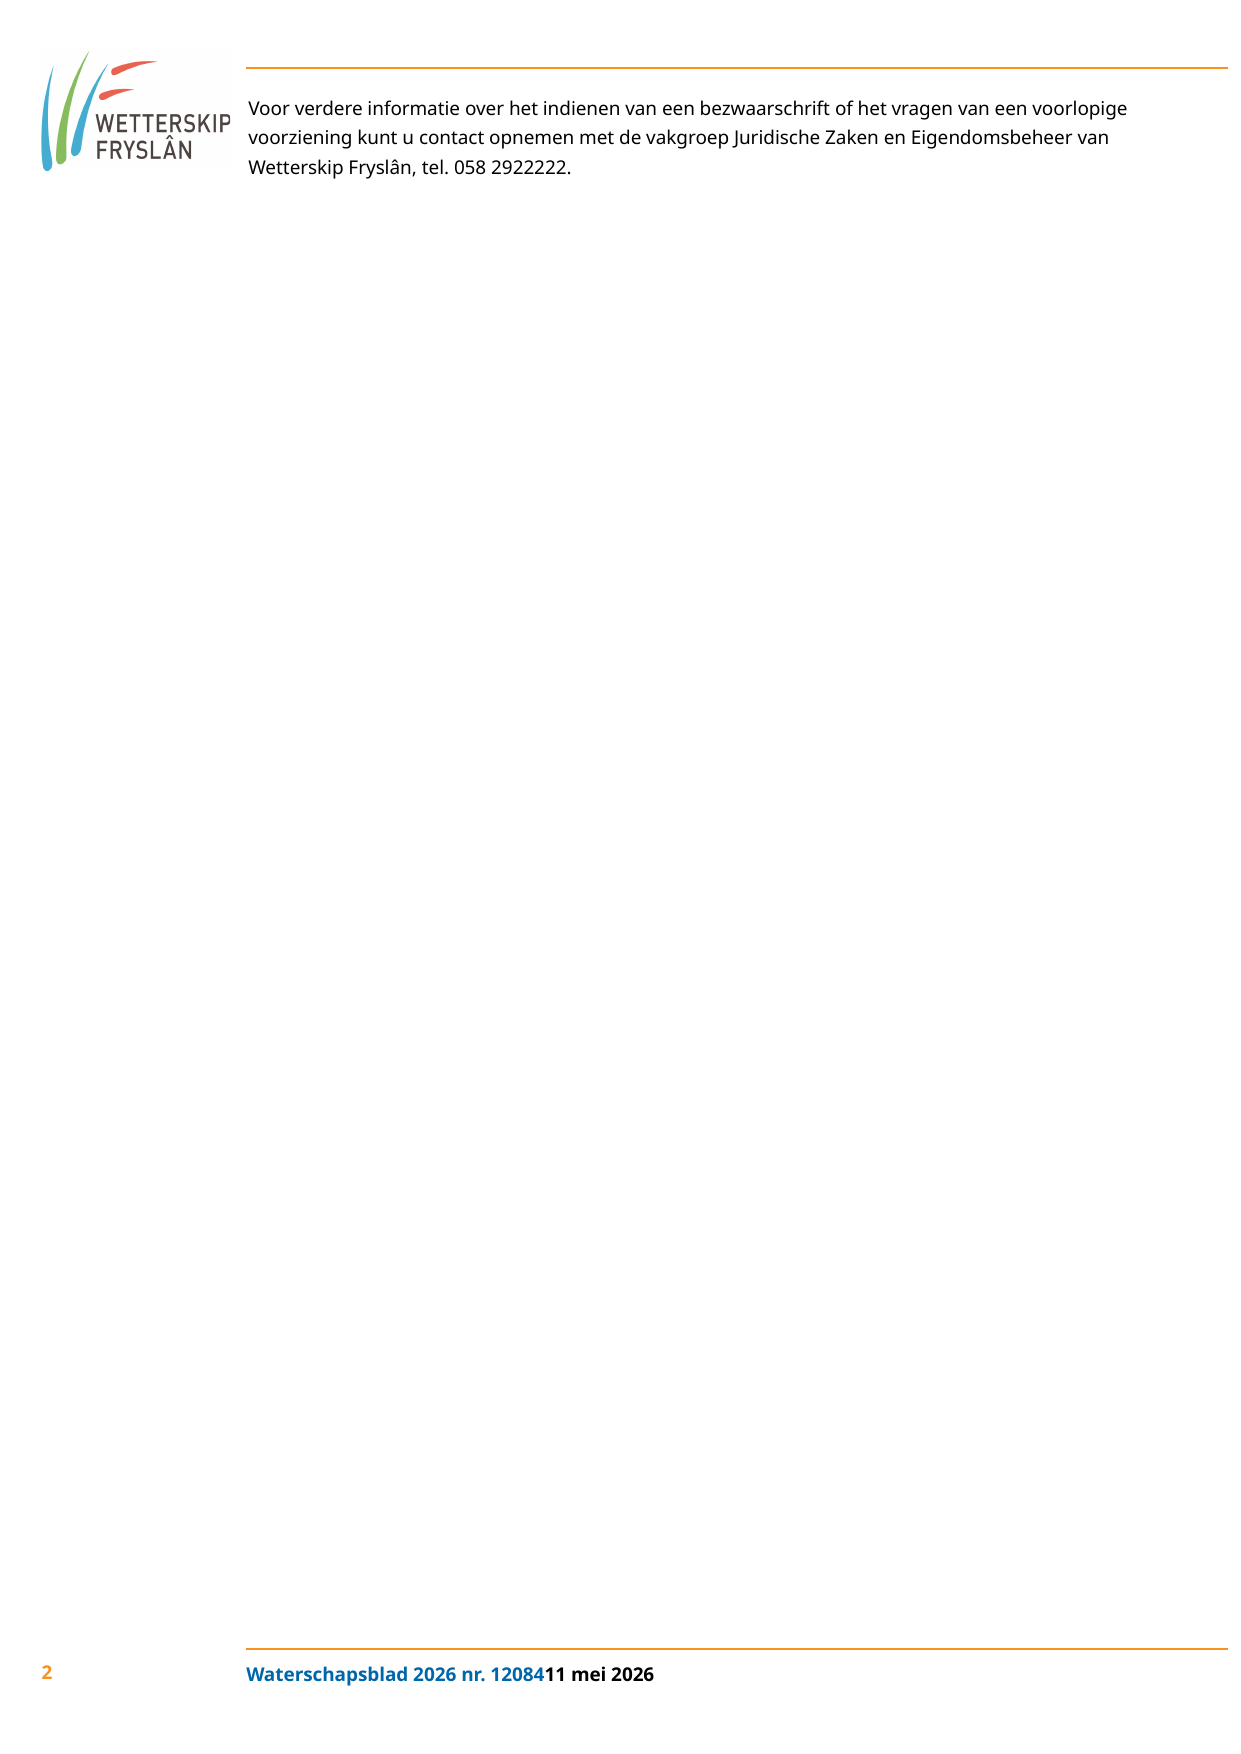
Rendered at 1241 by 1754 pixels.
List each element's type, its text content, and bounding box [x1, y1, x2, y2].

picture [41, 47, 231, 172]
text Voor verdere informatie over het indienen van een bezwaarschrift of het vragen van een voorlopige voorziening kunt u contact opnemen met de vakgroep Juridische Zaken en Eigendomsbeheer van Wetterskip Fryslân, tel. 058 2922222. [248, 95, 1152, 180]
